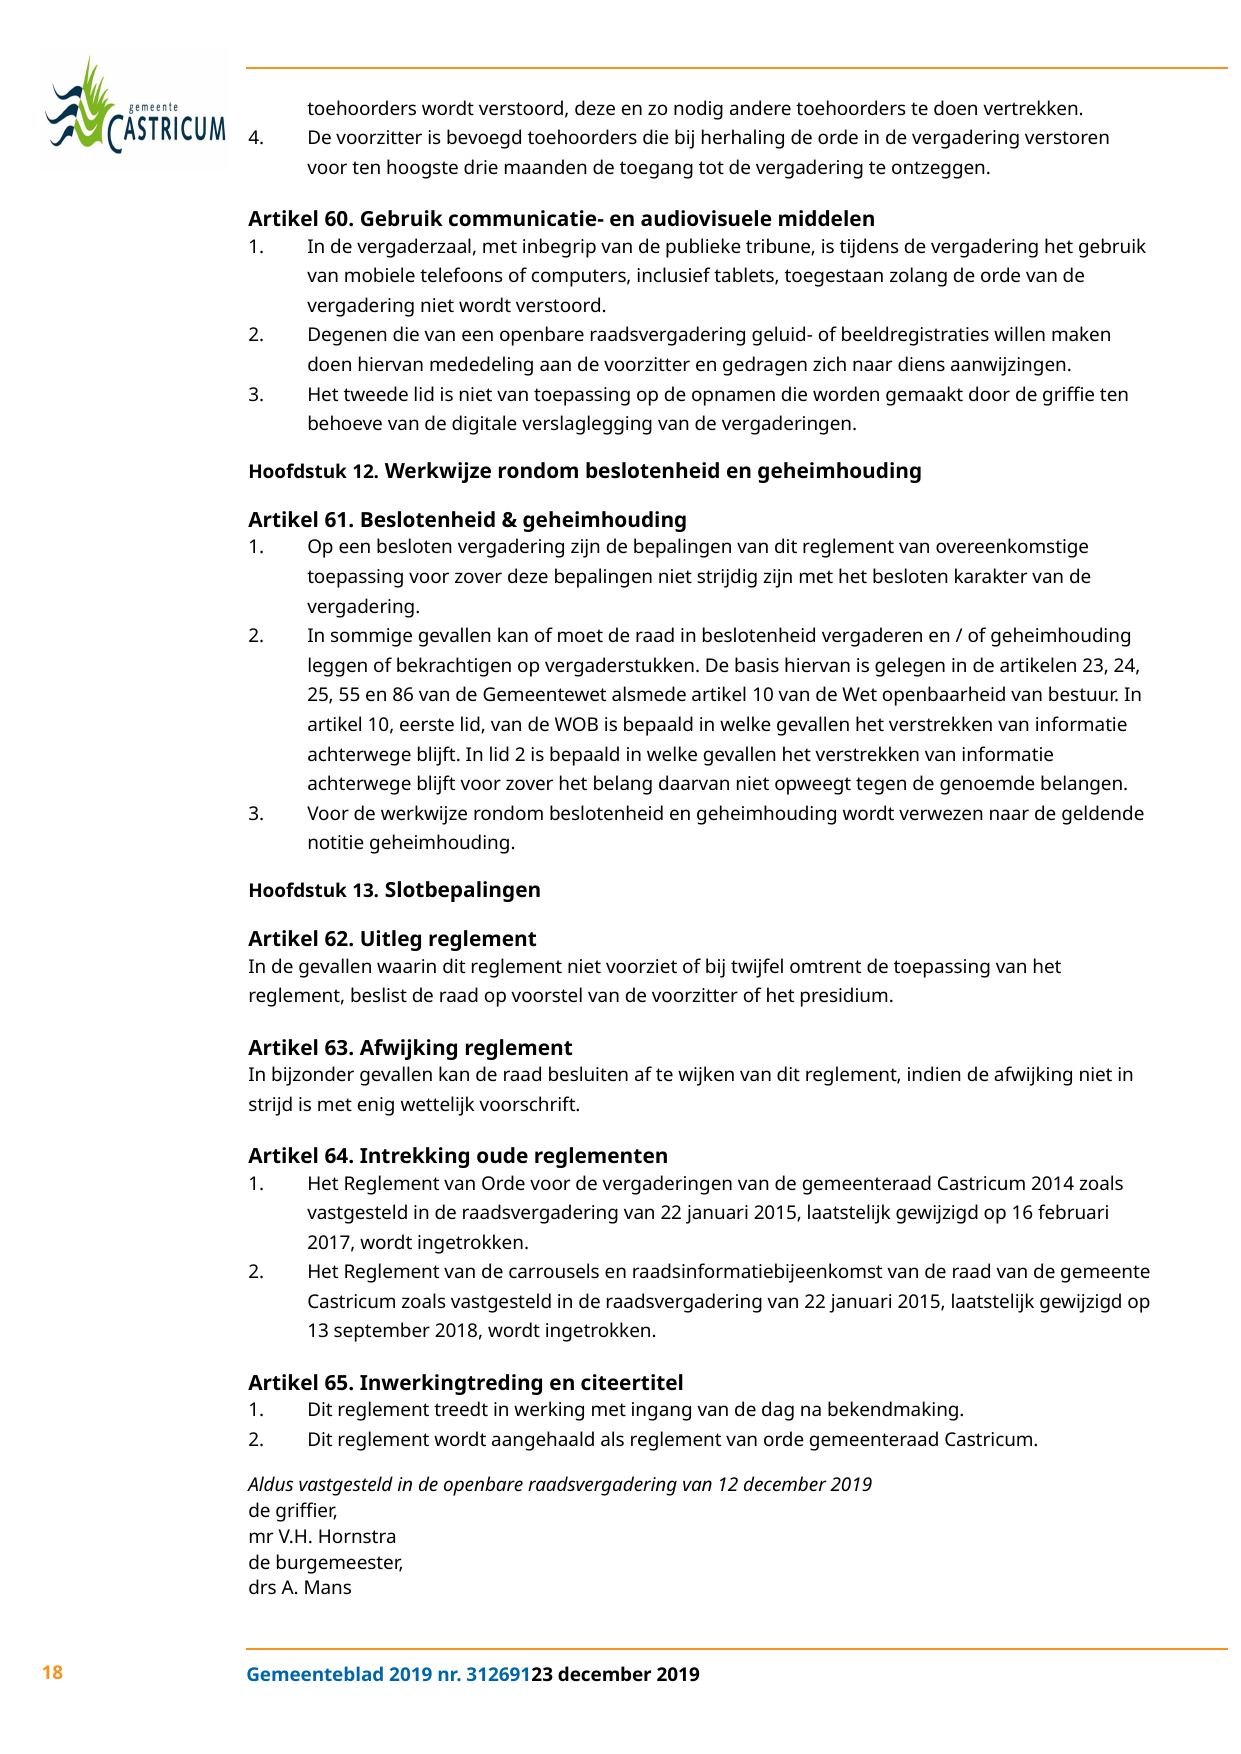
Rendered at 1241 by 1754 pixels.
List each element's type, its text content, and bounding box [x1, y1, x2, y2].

list Dit reglement wordt aangehaald als reglement van orde gemeenteraad Castricum. [248, 1426, 1152, 1452]
text mr V.H. Hornstra [248, 1523, 1152, 1549]
list In de vergaderzaal, met inbegrip van de publieke tribune, is tijdens de vergadering het gebruik van mobiele telefoons of computers, inclusief tablets, toegestaan zolang de orde van de vergadering niet wordt verstoord. [248, 233, 1152, 318]
list toehoorders wordt verstoord, deze en zo nodig andere toehoorders te doen vertrekken. [248, 95, 1152, 121]
text Hoofdstuk 12. Werkwijze rondom beslotenheid en geheimhouding [248, 456, 1152, 484]
text Artikel 61. Beslotenheid & geheimhouding [248, 505, 1152, 534]
text Artikel 64. Intrekking oude reglementen [248, 1141, 1152, 1170]
list In sommige gevallen kan of moet de raad in beslotenheid vergaderen en / of geheimhouding leggen of bekrachtigen op vergaderstukken. De basis hiervan is gelegen in de artikelen 23, 24, 25, 55 en 86 van de Gemeentewet alsmede artikel 10 van de Wet openbaarheid van bestuur. In artikel 10, eerste lid, van de WOB is bepaald in welke gevallen het verstrekken van informatie achterwege blijft. In lid 2 is bepaald in welke gevallen het verstrekken van informatie achterwege blijft voor zover het belang daarvan niet opweegt tegen de genoemde belangen. [248, 622, 1152, 796]
list Het Reglement van Orde voor de vergaderingen van de gemeenteraad Castricum 2014 zoals vastgesteld in de raadsvergadering van 22 januari 2015, laatstelijk gewijzigd op 16 februari 2017, wordt ingetrokken. [248, 1170, 1152, 1254]
picture [41, 47, 231, 172]
text de burgemeester, [248, 1549, 1152, 1574]
text de griffier, [248, 1497, 1152, 1523]
text In de gevallen waarin dit reglement niet voorziet of bij twijfel omtrent de toepassing van het reglement, beslist de raad op voorstel van de voorzitter of het presidium. [248, 953, 1152, 1008]
list Het tweede lid is niet van toepassing op de opnamen die worden gemaakt door de griffie ten behoeve van de digitale verslaglegging van de vergaderingen. [248, 381, 1152, 436]
list De voorzitter is bevoegd toehoorders die bij herhaling de orde in de vergadering verstoren voor ten hoogste drie maanden de toegang tot de vergadering te ontzeggen. [248, 124, 1152, 180]
text Hoofdstuk 13. Slotbepalingen [248, 875, 1152, 903]
text Aldus vastgesteld in de openbare raadsvergadering van 12 december 2019 [248, 1472, 1152, 1497]
list Degenen die van een openbare raadsvergadering geluid- of beeldregistraties willen maken doen hiervan mededeling aan de voorzitter en gedragen zich naar diens aanwijzingen. [248, 322, 1152, 377]
list Voor de werkwijze rondom beslotenheid en geheimhouding wordt verwezen naar de geldende notitie geheimhouding. [248, 800, 1152, 855]
text In bijzonder gevallen kan de raad besluiten af te wijken van dit reglement, indien de afwijking niet in strijd is met enig wettelijk voorschrift. [248, 1061, 1152, 1117]
list Dit reglement treedt in werking met ingang van de dag na bekendmaking. [248, 1396, 1152, 1422]
text Artikel 63. Afwijking reglement [248, 1033, 1152, 1061]
list Het Reglement van de carrousels en raadsinformatiebijeenkomst van de raad van de gemeente Castricum zoals vastgesteld in de raadsvergadering van 22 januari 2015, laatstelijk gewijzigd op 13 september 2018, wordt ingetrokken. [248, 1258, 1152, 1343]
text drs A. Mans [248, 1574, 1152, 1600]
list Op een besloten vergadering zijn de bepalingen van dit reglement van overeenkomstige toepassing voor zover deze bepalingen niet strijdig zijn met het besloten karakter van de vergadering. [248, 534, 1152, 618]
text Artikel 62. Uitleg reglement [248, 924, 1152, 953]
text Artikel 65. Inwerkingtreding en citeertitel [248, 1368, 1152, 1396]
text Artikel 60. Gebruik communicatie- en audiovisuele middelen [248, 204, 1152, 233]
